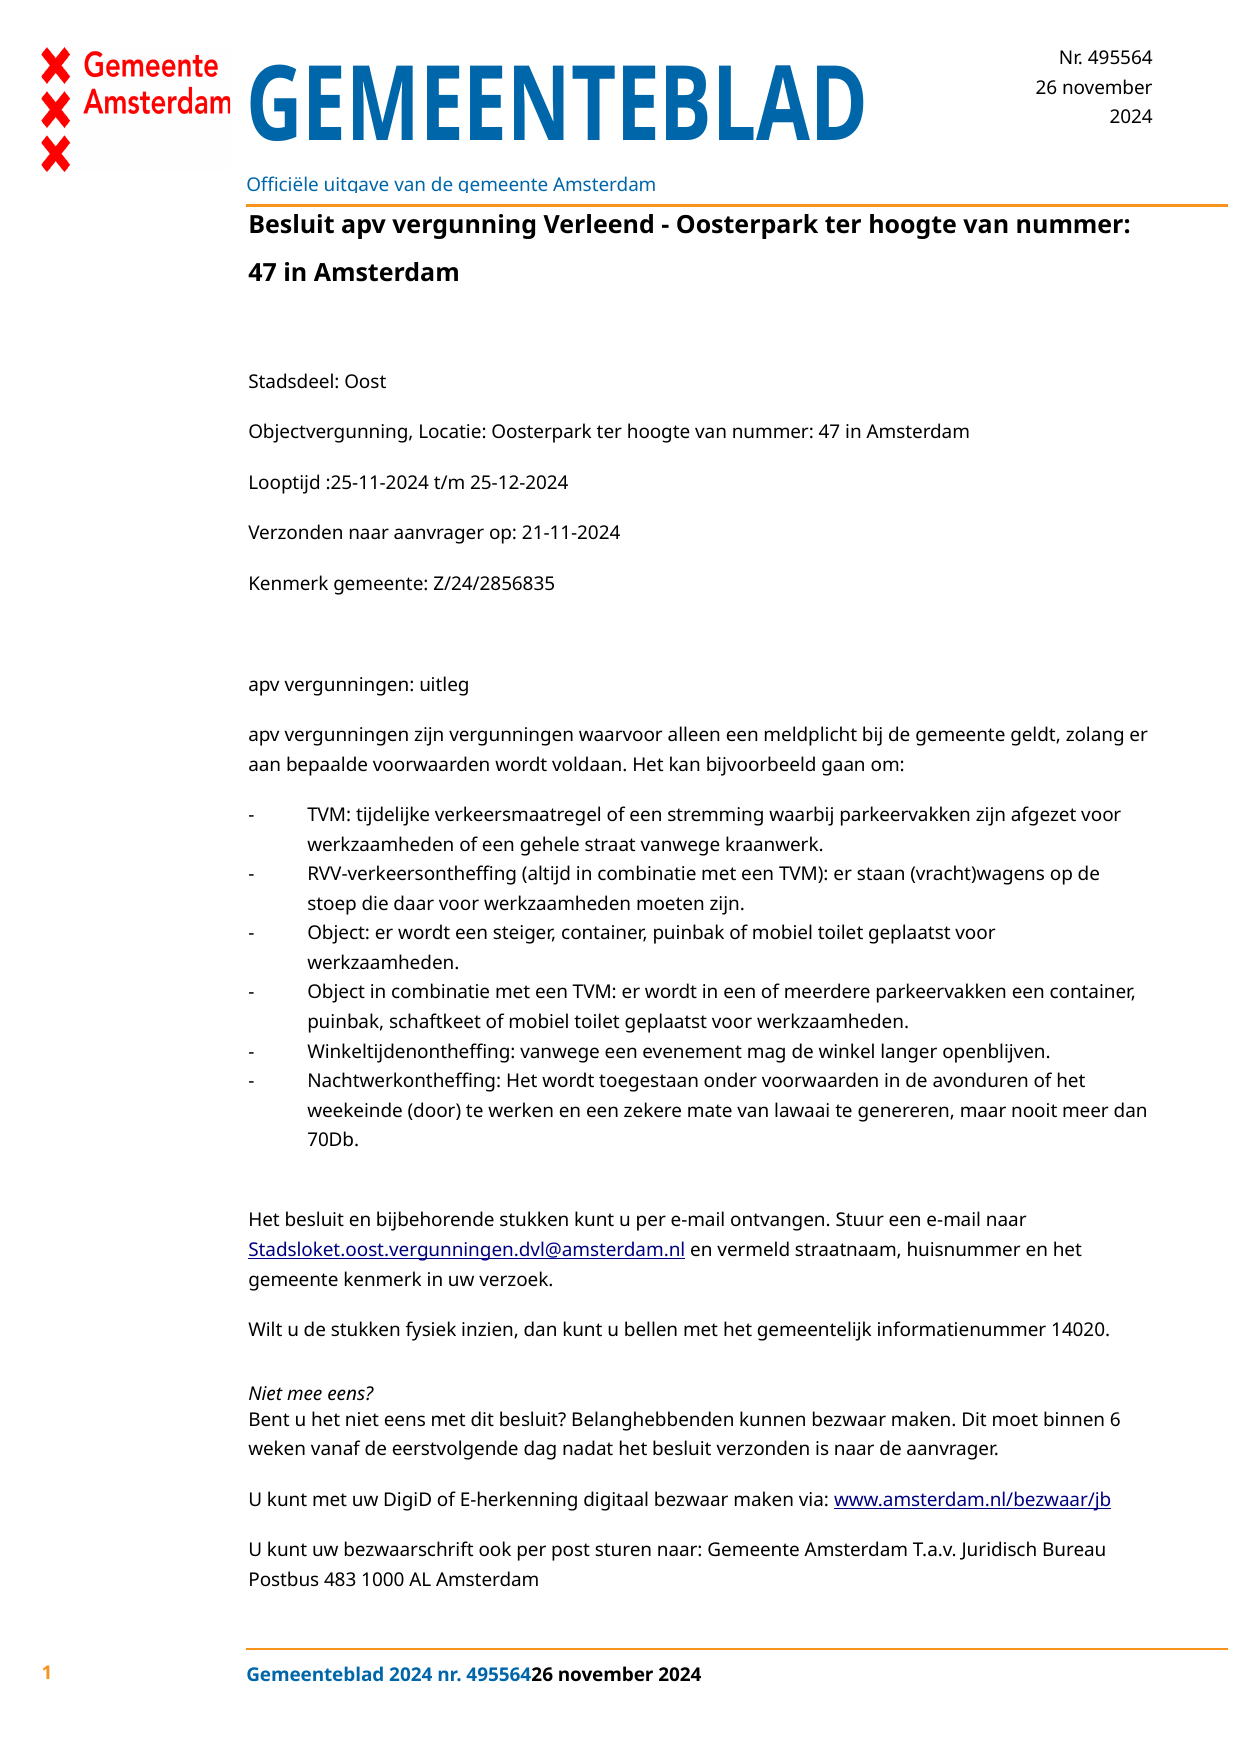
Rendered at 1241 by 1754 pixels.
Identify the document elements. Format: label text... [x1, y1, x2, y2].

text apv vergunningen zijn vergunningen waarvoor alleen een meldplicht bij de gemeente geldt, zolang er aan bepaalde voorwaarden wordt voldaan. Het kan bijvoorbeeld gaan om: [248, 721, 1152, 777]
text Bent u het niet eens met dit besluit? Belanghebbenden kunnen bezwaar maken. Dit moet binnen 6 weken vanaf de eerstvolgende dag nadat het besluit verzonden is naar de aanvrager. [248, 1406, 1152, 1461]
text Stadsdeel: Oost [248, 368, 1152, 394]
list Object: er wordt een steiger, container, puinbak of mobiel toilet geplaatst voor werkzaamheden. [248, 919, 1152, 975]
list RVV-verkeersontheffing (altijd in combinatie met een TVM): er staan (vracht)wagens op de stoep die daar voor werkzaamheden moeten zijn. [248, 860, 1152, 916]
text U kunt met uw DigiD of E-herkenning digitaal bezwaar maken via: www.amsterdam.nl/bezwaar/jb [248, 1486, 1152, 1512]
list Object in combinatie met een TVM: er wordt in een of meerdere parkeervakken een container, puinbak, schaftkeet of mobiel toilet geplaatst voor werkzaamheden. [248, 979, 1152, 1034]
text Wilt u de stukken fysiek inzien, dan kunt u bellen met het gemeentelijk informatienummer 14020. [248, 1316, 1152, 1342]
text Niet mee eens? [248, 1380, 1152, 1406]
text Looptijd :25-11-2024 t/m 25-12-2024 [248, 469, 1152, 495]
picture [41, 47, 231, 172]
list Winkeltijdenontheffing: vanwege een evenement mag de winkel langer openblijven. [248, 1038, 1152, 1064]
list Nachtwerkontheffing: Het wordt toegestaan onder voorwaarden in de avonduren of het weekeinde (door) te werken en een zekere mate van lawaai te genereren, maar nooit meer dan 70Db. [248, 1067, 1152, 1152]
text Kenmerk gemeente: Z/24/2856835 [248, 570, 1152, 596]
text Objectvergunning, Locatie: Oosterpark ter hoogte van nummer: 47 in Amsterdam [248, 419, 1152, 444]
text apv vergunningen: uitleg [248, 671, 1152, 697]
text Verzonden naar aanvrager op: 21-11-2024 [248, 519, 1152, 545]
text Het besluit en bijbehorende stukken kunt u per e-mail ontvangen. Stuur een e-mail naar Stadsloket.oost.vergunningen.dvl@amsterdam.nl en vermeld straatnaam, huisnummer en het gemeente kenmerk in uw verzoek. [248, 1207, 1152, 1292]
list TVM: tijdelijke verkeersmaatregel of een stremming waarbij parkeervakken zijn afgezet voor werkzaamheden of een gehele straat vanwege kraanwerk. [248, 801, 1152, 857]
text Besluit apv vergunning Verleend - Oosterpark ter hoogte van nummer: 47 in Amsterdam [248, 207, 1152, 288]
text U kunt uw bezwaarschrift ook per post sturen naar: Gemeente Amsterdam T.a.v. Juridisch Bureau Postbus 483 1000 AL Amsterdam [248, 1536, 1152, 1592]
